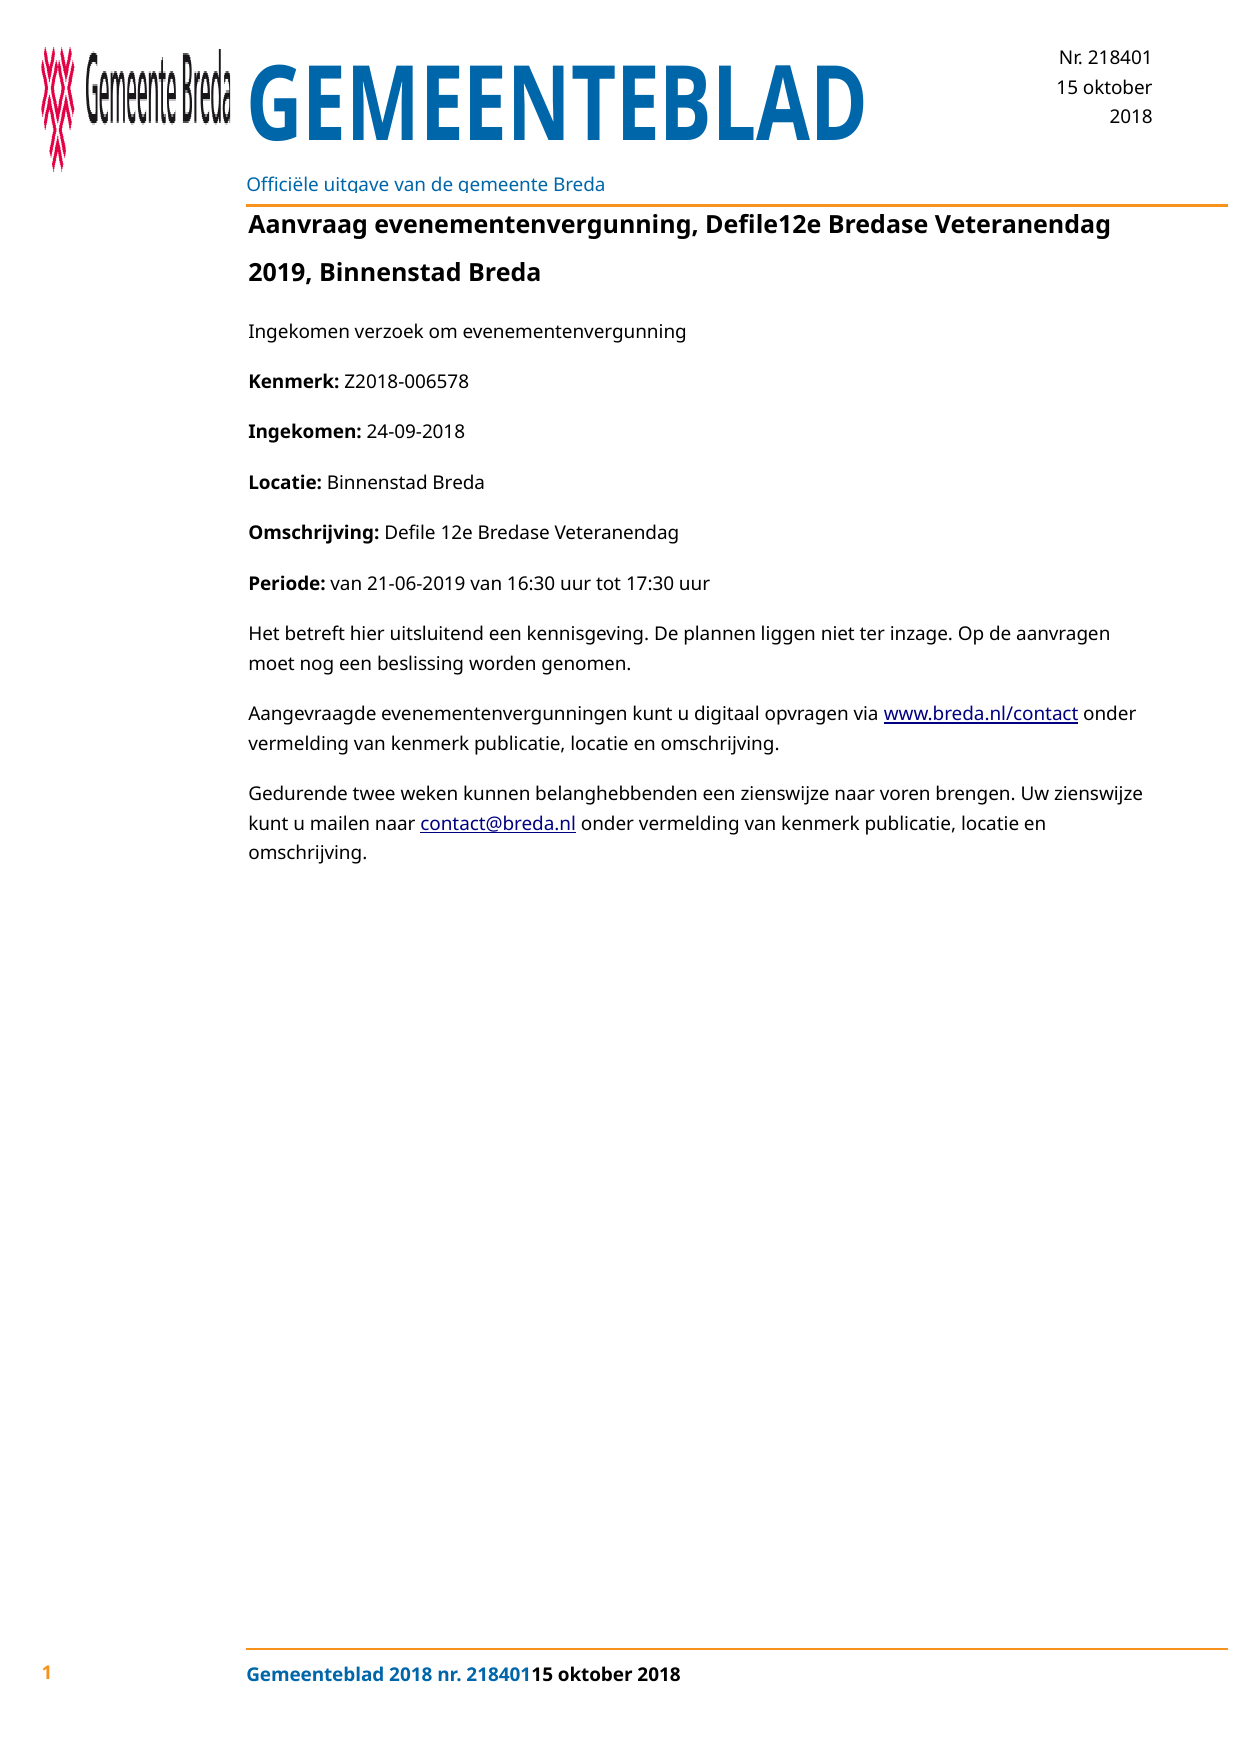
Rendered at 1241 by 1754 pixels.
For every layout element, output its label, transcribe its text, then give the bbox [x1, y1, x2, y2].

text Locatie: Binnenstad Breda [248, 469, 1152, 495]
text Ingekomen: 24-09-2018 [248, 419, 1152, 444]
text Periode: van 21-06-2019 van 16:30 uur tot 17:30 uur [248, 570, 1152, 596]
text Kenmerk: Z2018-006578 [248, 368, 1152, 394]
text Het betreft hier uitsluitend een kennisgeving. De plannen liggen niet ter inzage. Op de aanvragen moet nog een beslissing worden genomen. [248, 620, 1152, 676]
text Aangevraagde evenementenvergunningen kunt u digitaal opvragen via www.breda.nl/contact onder vermelding van kenmerk publicatie, locatie en omschrijving. [248, 700, 1152, 756]
text Omschrijving: Defile 12e Bredase Veteranendag [248, 519, 1152, 545]
text Gedurende twee weken kunnen belanghebbenden een zienswijze naar voren brengen. Uw zienswijze kunt u mailen naar contact@breda.nl onder vermelding van kenmerk publicatie, locatie en omschrijving. [248, 780, 1152, 865]
text Aanvraag evenementenvergunning, Defile12e Bredase Veteranendag 2019, Binnenstad Breda [248, 207, 1152, 288]
text Ingekomen verzoek om evenementenvergunning [248, 318, 1152, 344]
picture [41, 47, 231, 172]
